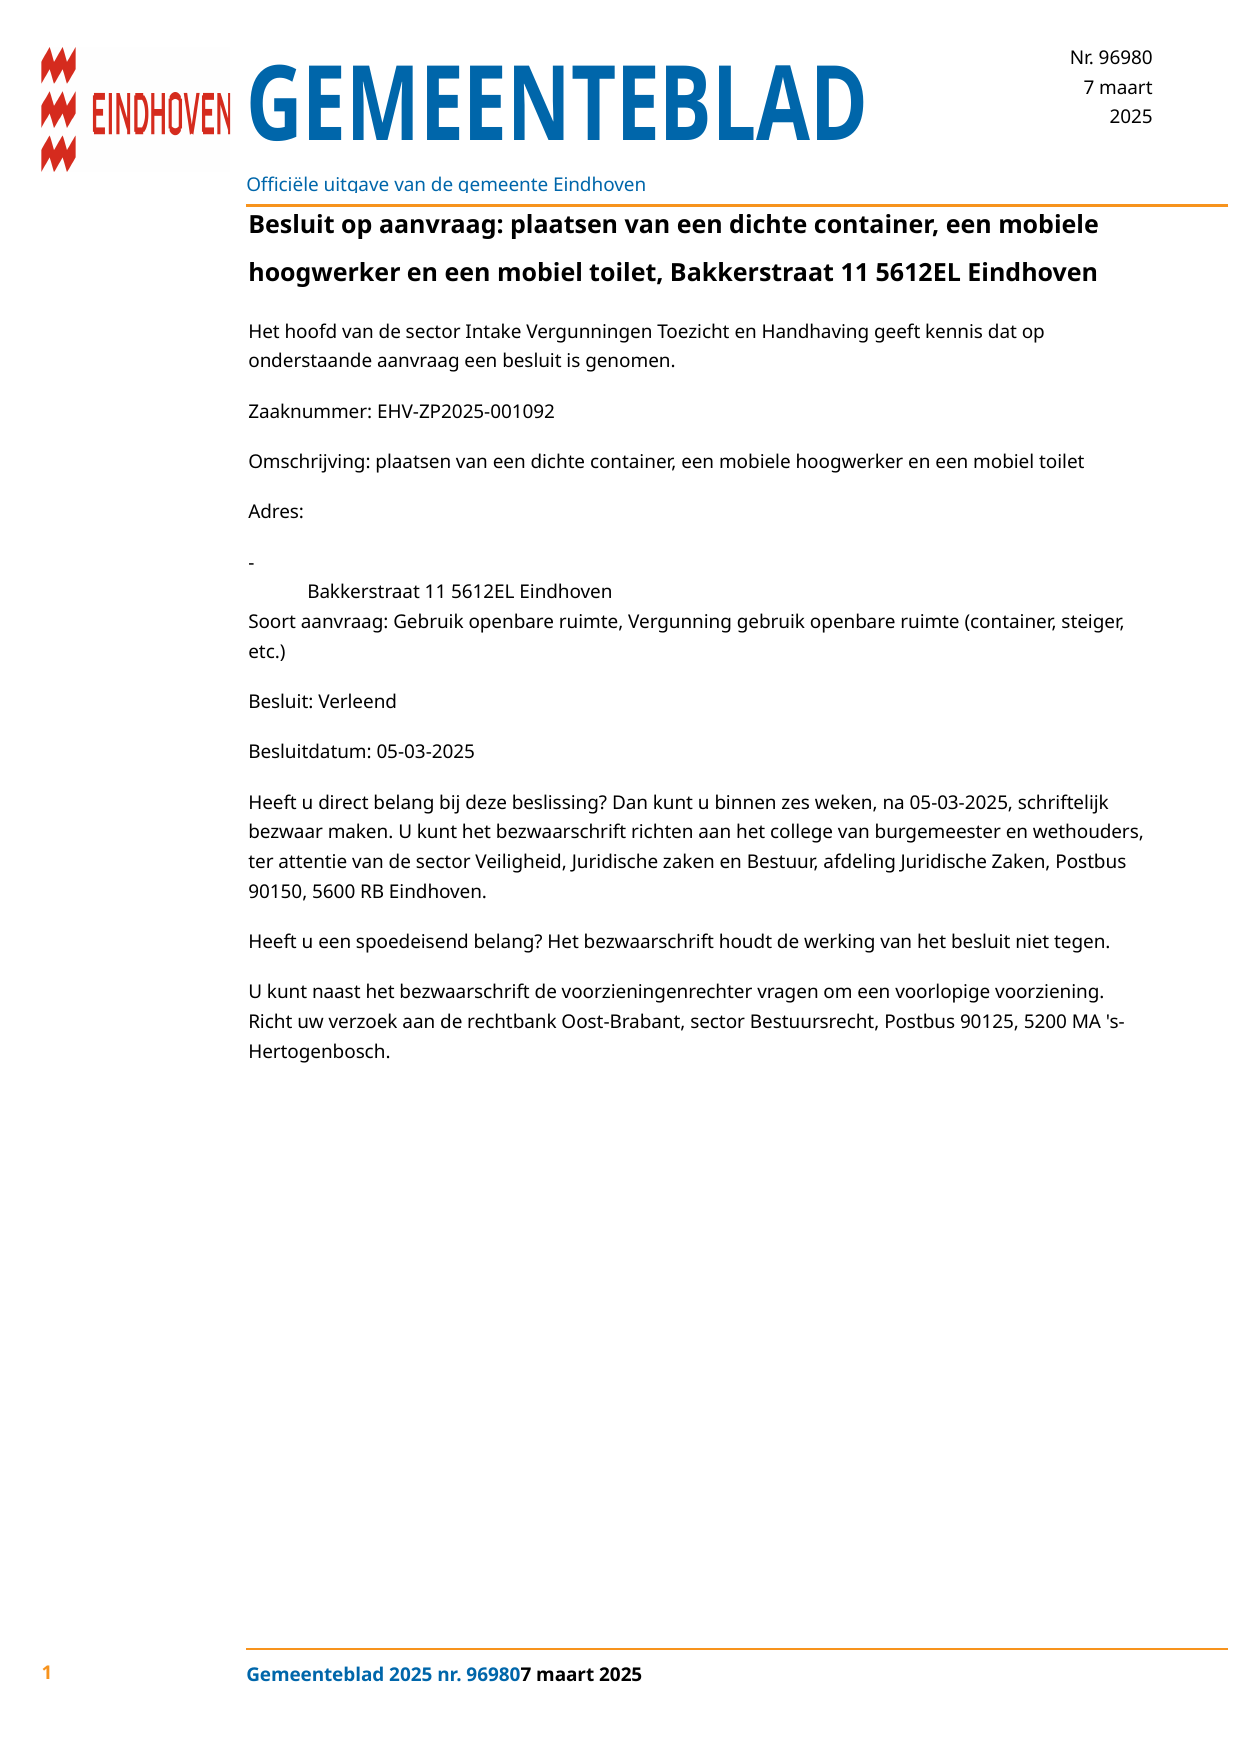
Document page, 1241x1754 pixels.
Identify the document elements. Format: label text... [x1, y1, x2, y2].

list Bakkerstraat 11 5612EL Eindhoven [248, 579, 1152, 604]
text Het hoofd van de sector Intake Vergunningen Toezicht en Handhaving geeft kennis dat op onderstaande aanvraag een besluit is genomen. [248, 318, 1152, 373]
text U kunt naast het bezwaarschrift de voorzieningenrechter vragen om een voorlopige voorziening. Richt uw verzoek aan de rechtbank Oost-Brabant, sector Bestuursrecht, Postbus 90125, 5200 MA 's-Hertogenbosch. [248, 979, 1152, 1064]
text Adres: [248, 499, 1152, 524]
picture [41, 47, 231, 172]
text Heeft u een spoedeisend belang? Het bezwaarschrift houdt de werking van het besluit niet tegen. [248, 928, 1152, 954]
text Soort aanvraag: Gebruik openbare ruimte, Vergunning gebruik openbare ruimte (container, steiger, etc.) [248, 608, 1152, 664]
text Heeft u direct belang bij deze beslissing? Dan kunt u binnen zes weken, na 05-03-2025, schriftelijk bezwaar maken. U kunt het bezwaarschrift richten aan het college van burgemeester en wethouders, ter attentie van de sector Veiligheid, Juridische zaken en Bestuur, afdeling Juridische Zaken, Postbus 90150, 5600 RB Eindhoven. [248, 789, 1152, 904]
text Zaaknummer: EHV-ZP2025-001092 [248, 398, 1152, 424]
text Besluitdatum: 05-03-2025 [248, 739, 1152, 764]
text Besluit op aanvraag: plaatsen van een dichte container, een mobiele hoogwerker en een mobiel toilet, Bakkerstraat 11 5612EL Eindhoven [248, 207, 1152, 288]
text Besluit: Verleend [248, 688, 1152, 714]
text Omschrijving: plaatsen van een dichte container, een mobiele hoogwerker en een mobiel toilet [248, 448, 1152, 474]
